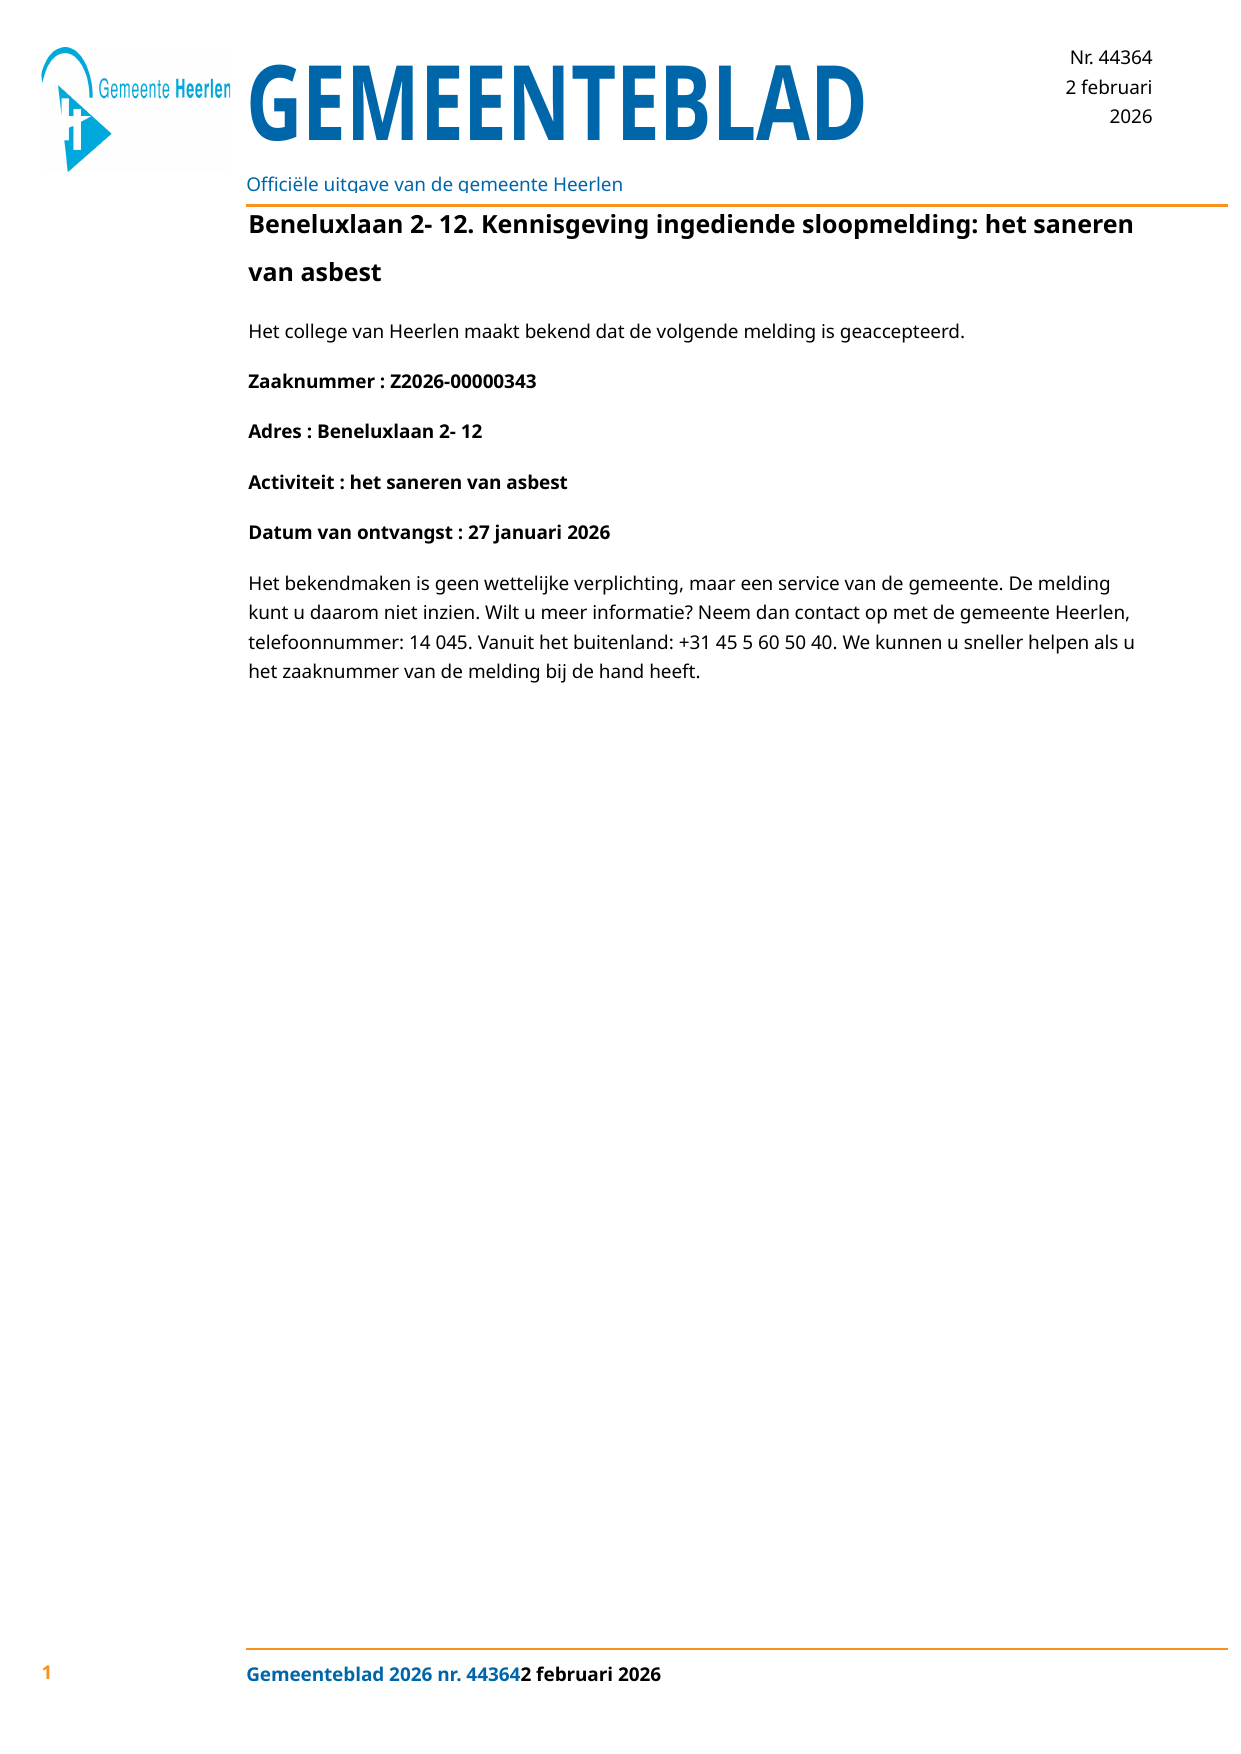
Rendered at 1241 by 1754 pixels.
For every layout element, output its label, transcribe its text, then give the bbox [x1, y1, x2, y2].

text Datum van ontvangst : 27 januari 2026 [248, 519, 1152, 545]
text Zaaknummer : Z2026-00000343 [248, 368, 1152, 394]
picture [41, 47, 59, 70]
text Het college van Heerlen maakt bekend dat de volgende melding is geaccepteerd. [248, 318, 1152, 344]
text Adres : Beneluxlaan 2- 12 [248, 419, 1152, 444]
text Activiteit : het saneren van asbest [248, 469, 1152, 495]
text Het bekendmaken is geen wettelijke verplichting, maar een service van de gemeente. De melding kunt u daarom niet inzien. Wilt u meer informatie? Neem dan contact op met de gemeente Heerlen, telefoonnummer: 14 045. Vanuit het buitenland: +31 45 5 60 50 40. We kunnen u sneller helpen als u het zaaknummer van de melding bij de hand heeft. [248, 570, 1152, 684]
picture [41, 47, 231, 172]
text Beneluxlaan 2- 12. Kennisgeving ingediende sloopmelding: het saneren van asbest [248, 207, 1152, 288]
